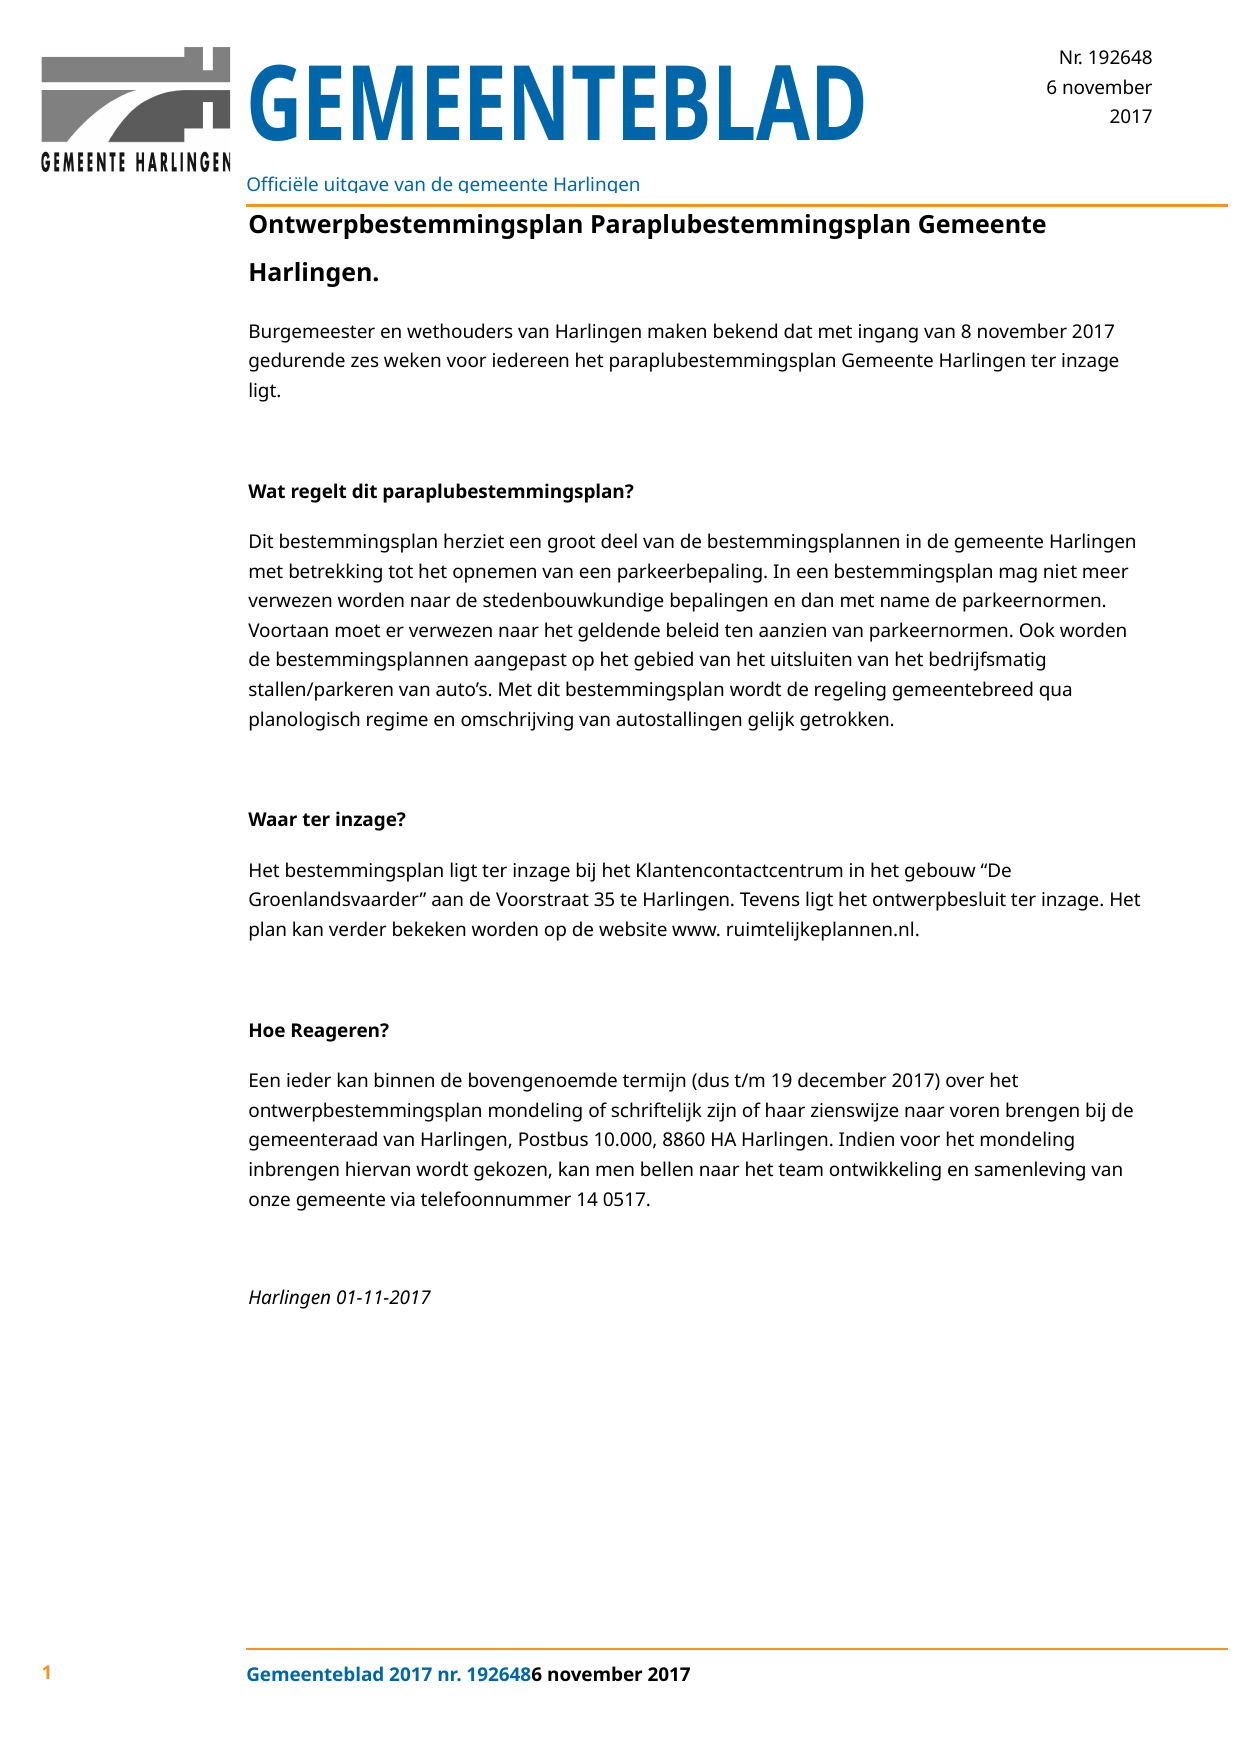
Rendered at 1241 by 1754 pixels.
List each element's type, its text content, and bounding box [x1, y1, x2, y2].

text Een ieder kan binnen de bovengenoemde termijn (dus t/m 19 december 2017) over het ontwerpbestemmingsplan mondeling of schriftelijk zijn of haar zienswijze naar voren brengen bij de gemeenteraad van Harlingen, Postbus 10.000, 8860 HA Harlingen. Indien voor het mondeling inbrengen hiervan wordt gekozen, kan men bellen naar het team ontwikkeling en samenleving van onze gemeente via telefoonnummer 14 0517. [248, 1067, 1152, 1212]
text Dit bestemmingsplan herziet een groot deel van de bestemmingsplannen in de gemeente Harlingen met betrekking tot het opnemen van een parkeerbepaling. In een bestemmingsplan mag niet meer verwezen worden naar de stedenbouwkundige bepalingen en dan met name de parkeernormen. Voortaan moet er verwezen naar het geldende beleid ten aanzien van parkeernormen. Ook worden de bestemmingsplannen aangepast op het gebied van het uitsluiten van het bedrijfsmatig stallen/parkeren van auto’s. Met dit bestemmingsplan wordt de regeling gemeentebreed qua planologisch regime en omschrijving van autostallingen gelijk getrokken. [248, 528, 1152, 732]
text Waar ter inzage? [248, 807, 1152, 832]
text Harlingen 01-11-2017 [248, 1284, 1152, 1310]
text Ontwerpbestemmingsplan Paraplubestemmingsplan Gemeente Harlingen. [248, 207, 1152, 288]
text Burgemeester en wethouders van Harlingen maken bekend dat met ingang van 8 november 2017 gedurende zes weken voor iedereen het paraplubestemmingsplan Gemeente Harlingen ter inzage ligt. [248, 318, 1152, 403]
text Hoe Reageren? [248, 1017, 1152, 1043]
picture [41, 47, 231, 172]
text Wat regelt dit paraplubestemmingsplan? [248, 478, 1152, 504]
text Het bestemmingsplan ligt ter inzage bij het Klantencontactcentrum in het gebouw “De Groenlandsvaarder” aan de Voorstraat 35 te Harlingen. Tevens ligt het ontwerpbesluit ter inzage. Het plan kan verder bekeken worden op de website www. ruimtelijkeplannen.nl. [248, 857, 1152, 942]
